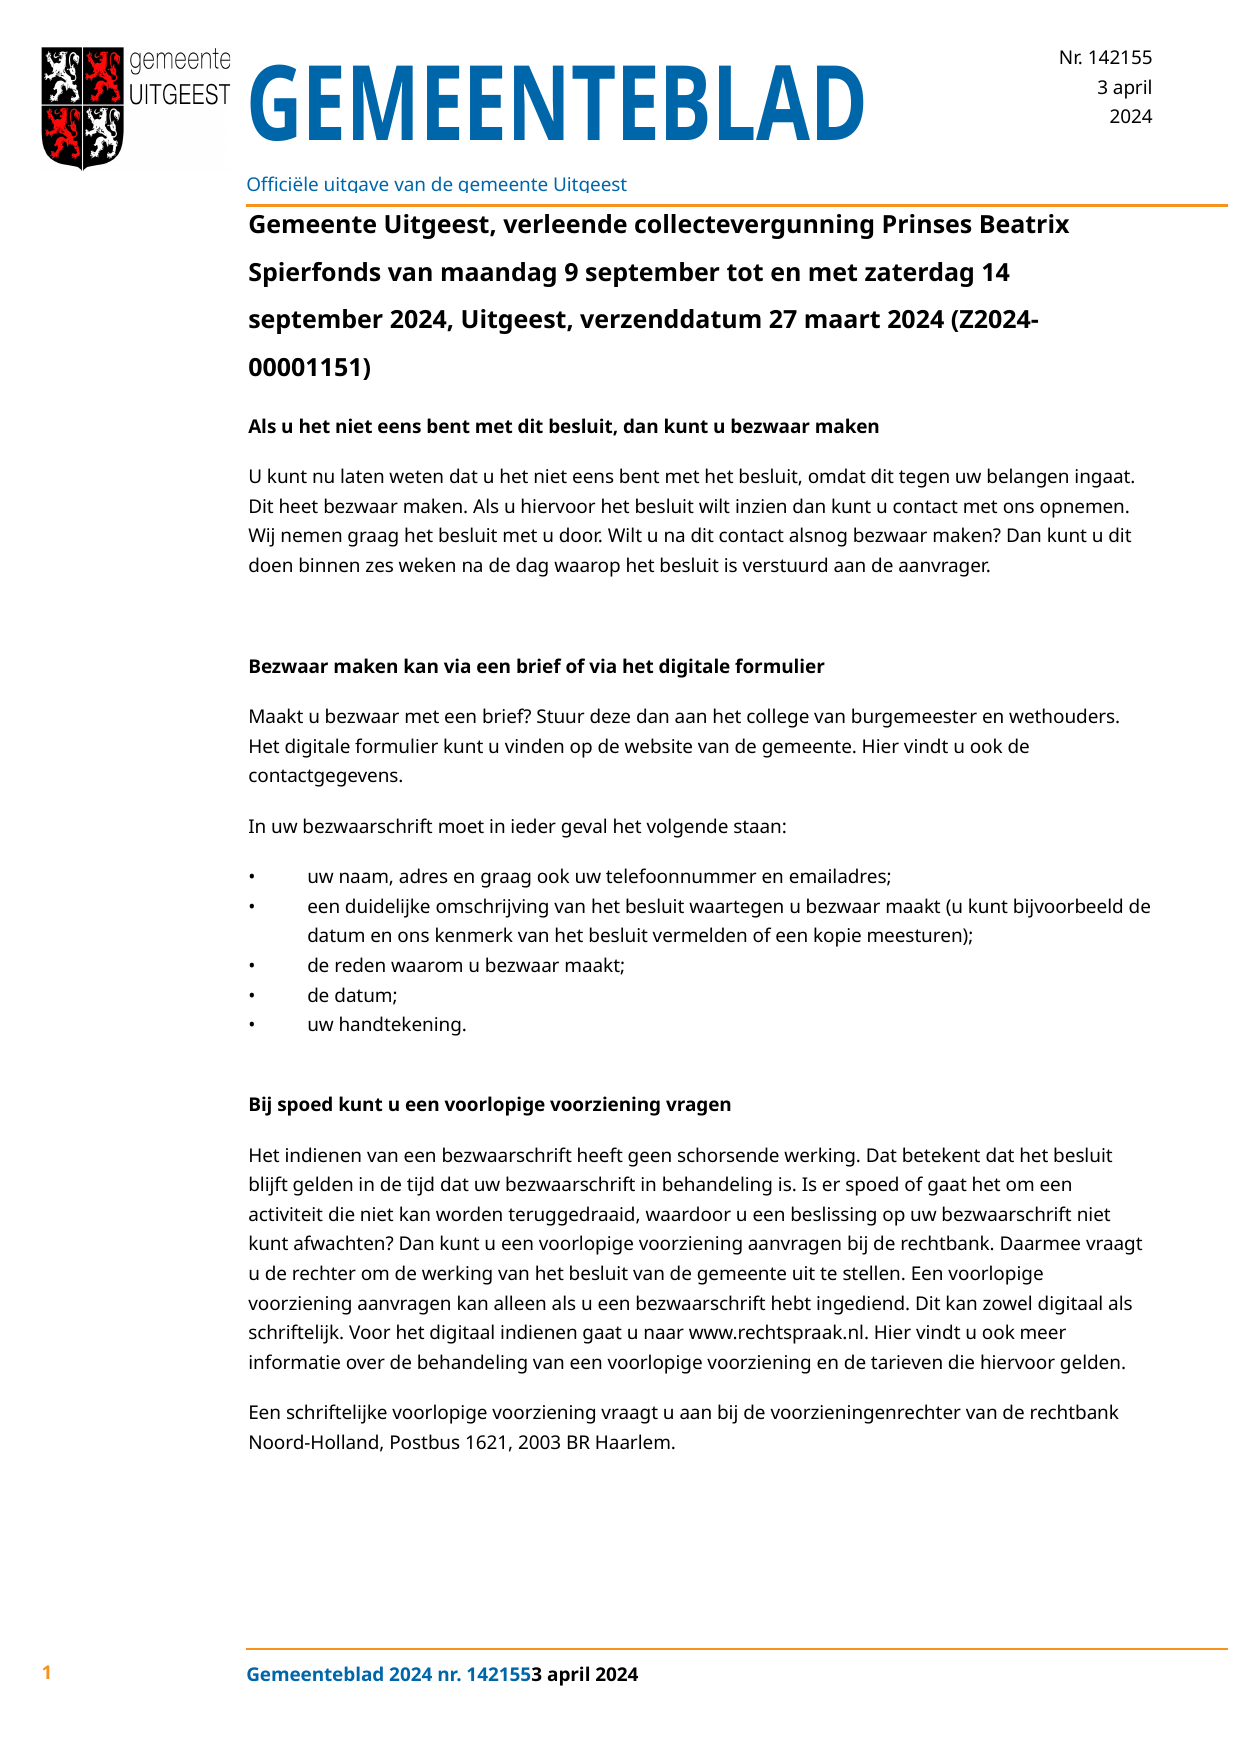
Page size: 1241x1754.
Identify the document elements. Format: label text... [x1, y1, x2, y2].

text Maakt u bezwaar met een brief? Stuur deze dan aan het college van burgemeester en wethouders. Het digitale formulier kunt u vinden op de website van de gemeente. Hier vindt u ook de contactgegevens. [248, 703, 1152, 788]
list een duidelijke omschrijving van het besluit waartegen u bezwaar maakt (u kunt bijvoorbeeld de datum en ons kenmerk van het besluit vermelden of een kopie meesturen); [248, 893, 1152, 948]
text Als u het niet eens bent met dit besluit, dan kunt u bezwaar maken [248, 413, 1152, 439]
list de reden waarom u bezwaar maakt; [248, 952, 1152, 978]
text U kunt nu laten weten dat u het niet eens bent met het besluit, omdat dit tegen uw belangen ingaat. Dit heet bezwaar maken. Als u hiervoor het besluit wilt inzien dan kunt u contact met ons opnemen. Wij nemen graag het besluit met u door. Wilt u na dit contact alsnog bezwaar maken? Dan kunt u dit doen binnen zes weken na de dag waarop het besluit is verstuurd aan de aanvrager. [248, 463, 1152, 578]
text Een schriftelijke voorlopige voorziening vraagt u aan bij de voorzieningenrechter van de rechtbank Noord-Holland, Postbus 1621, 2003 BR Haarlem. [248, 1399, 1152, 1455]
text Gemeente Uitgeest, verleende collectevergunning Prinses Beatrix Spierfonds van maandag 9 september tot en met zaterdag 14 september 2024, Uitgeest, verzenddatum 27 maart 2024 (Z2024-00001151) [248, 207, 1152, 384]
text Bezwaar maken kan via een brief of via het digitale formulier [248, 653, 1152, 679]
picture [41, 47, 231, 172]
list uw handtekening. [248, 1011, 1152, 1037]
text Bij spoed kunt u een voorlopige voorziening vragen [248, 1091, 1152, 1117]
text In uw bezwaarschrift moet in ieder geval het volgende staan: [248, 813, 1152, 839]
list de datum; [248, 982, 1152, 1008]
text Het indienen van een bezwaarschrift heeft geen schorsende werking. Dat betekent dat het besluit blijft gelden in de tijd dat uw bezwaarschrift in behandeling is. Is er spoed of gaat het om een activiteit die niet kan worden teruggedraaid, waardoor u een beslissing op uw bezwaarschrift niet kunt afwachten? Dan kunt u een voorlopige voorziening aanvragen bij de rechtbank. Daarmee vraagt u de rechter om de werking van het besluit van de gemeente uit te stellen. Een voorlopige voorziening aanvragen kan alleen als u een bezwaarschrift hebt ingediend. Dit kan zowel digitaal als schriftelijk. Voor het digitaal indienen gaat u naar www.rechtspraak.nl. Hier vindt u ook meer informatie over de behandeling van een voorlopige voorziening en de tarieven die hiervoor gelden. [248, 1142, 1152, 1375]
list uw naam, adres en graag ook uw telefoonnummer en emailadres; [248, 863, 1152, 889]
